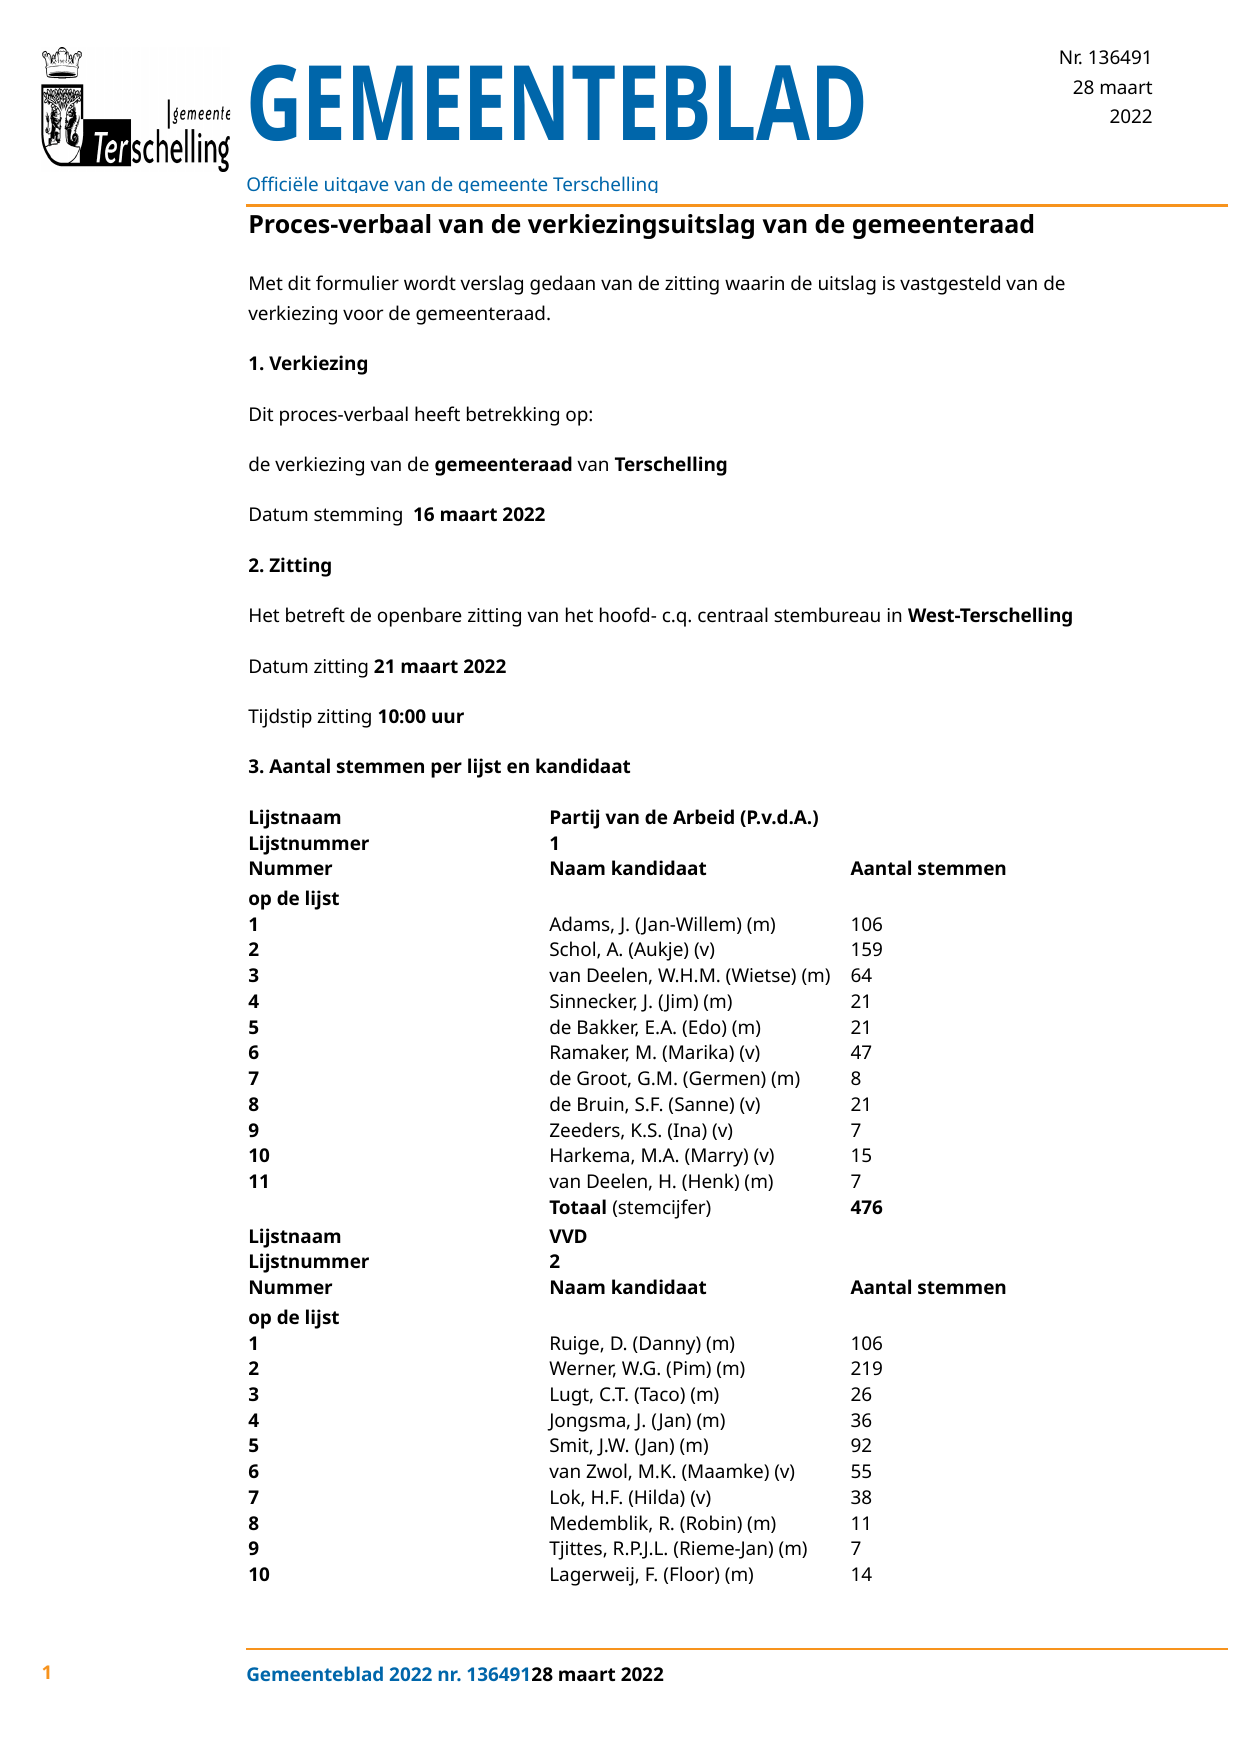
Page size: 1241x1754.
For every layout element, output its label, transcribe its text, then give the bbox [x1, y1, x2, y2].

table_cell 7 [248, 1484, 549, 1510]
table_cell de Bruin, S.F. (Sanne) (v) [549, 1091, 850, 1117]
table_cell 21 [850, 1091, 1152, 1117]
text 3. Aantal stemmen per lijst en kandidaat [248, 754, 1152, 779]
table_cell 10 [248, 1561, 549, 1587]
table_cell 4 [248, 1407, 549, 1433]
table_cell 5 [248, 1433, 549, 1458]
text Het betreft de openbare zitting van het hoofd- c.q. centraal stembureau in West-Terschelling [248, 602, 1152, 628]
table_cell 159 [850, 937, 1152, 962]
table_cell Nummer op de lijst [248, 1275, 549, 1330]
text Datum zitting 21 maart 2022 [248, 653, 1152, 678]
table_cell de Groot, G.M. (Germen) (m) [549, 1065, 850, 1091]
table_cell Naam kandidaat [549, 856, 850, 911]
text Tijdstip zitting 10:00 uur [248, 703, 1152, 729]
table_cell 106 [850, 911, 1152, 937]
table_cell 11 [248, 1168, 549, 1194]
table_cell Lugt, C.T. (Taco) (m) [549, 1381, 850, 1407]
table_cell 7 [850, 1536, 1152, 1561]
table_cell Lijstnummer [248, 830, 549, 856]
table_cell Tjittes, R.P.J.L. (Rieme-Jan) (m) [549, 1536, 850, 1561]
table_cell Lok, H.F. (Hilda) (v) [549, 1484, 850, 1510]
table_cell Nummer op de lijst [248, 856, 549, 911]
table_cell 11 [850, 1510, 1152, 1536]
table_cell 21 [850, 988, 1152, 1014]
table_cell van Deelen, W.H.M. (Wietse) (m) [549, 963, 850, 988]
table_cell 7 [850, 1117, 1152, 1142]
text 1. Verkiezing [248, 350, 1152, 376]
table_cell Naam kandidaat [549, 1275, 850, 1330]
table_cell 9 [248, 1536, 549, 1561]
table_cell 36 [850, 1407, 1152, 1433]
table_cell 4 [248, 988, 549, 1014]
table_cell 5 [248, 1014, 549, 1039]
table_cell 10 [248, 1143, 549, 1168]
table_cell 38 [850, 1484, 1152, 1510]
text Dit proces‑verbaal heeft betrekking op: [248, 401, 1152, 426]
table_cell Zeeders, K.S. (Ina) (v) [549, 1117, 850, 1142]
table_cell 1 [549, 830, 1152, 856]
table_cell 14 [850, 1561, 1152, 1587]
table_cell 6 [248, 1040, 549, 1065]
table_cell 7 [850, 1168, 1152, 1194]
table_cell 15 [850, 1143, 1152, 1168]
table_cell van Deelen, H. (Henk) (m) [549, 1168, 850, 1194]
table_cell 3 [248, 963, 549, 988]
table_cell Werner, W.G. (Pim) (m) [549, 1356, 850, 1381]
table_cell Sinnecker, J. (Jim) (m) [549, 988, 850, 1014]
table_cell [248, 1194, 549, 1220]
table_cell 47 [850, 1040, 1152, 1065]
table_cell 64 [850, 963, 1152, 988]
table_cell 26 [850, 1381, 1152, 1407]
table_cell van Zwol, M.K. (Maamke) (v) [549, 1459, 850, 1484]
table_cell Lijstnummer [248, 1249, 549, 1274]
table_cell 1 [248, 911, 549, 937]
table_cell Adams, J. (Jan-Willem) (m) [549, 911, 850, 937]
table_cell Medemblik, R. (Robin) (m) [549, 1510, 850, 1536]
table_cell Ruige, D. (Danny) (m) [549, 1330, 850, 1356]
table_cell 8 [248, 1091, 549, 1117]
text de verkiezing van de gemeenteraad van Terschelling [248, 451, 1152, 477]
table_cell 2 [549, 1249, 1152, 1274]
table_cell 1 [248, 1330, 549, 1356]
table_cell Lagerweij, F. (Floor) (m) [549, 1561, 850, 1587]
table_cell 219 [850, 1356, 1152, 1381]
table_cell 6 [248, 1459, 549, 1484]
table_cell 3 [248, 1381, 549, 1407]
table_cell 7 [248, 1065, 549, 1091]
table_header Partij van de Arbeid (P.v.d.A.) [549, 804, 1152, 830]
text Datum stemming 16 maart 2022 [248, 502, 1152, 527]
table_cell 106 [850, 1330, 1152, 1356]
table_cell 2 [248, 937, 549, 962]
table_cell 8 [850, 1065, 1152, 1091]
table_cell 8 [248, 1510, 549, 1536]
text Proces‑verbaal van de verkiezingsuitslag van de gemeenteraad [248, 207, 1152, 241]
table_cell Harkema, M.A. (Marry) (v) [549, 1143, 850, 1168]
table_cell 55 [850, 1459, 1152, 1484]
table_header Lijstnaam [248, 1223, 549, 1249]
table_cell Smit, J.W. (Jan) (m) [549, 1433, 850, 1458]
table_cell 21 [850, 1014, 1152, 1039]
table_cell 2 [248, 1356, 549, 1381]
table_cell Totaal (stemcijfer) [549, 1194, 850, 1220]
table_header VVD [549, 1223, 1152, 1249]
table_cell Aantal stemmen [850, 1275, 1152, 1330]
table_cell Jongsma, J. (Jan) (m) [549, 1407, 850, 1433]
table_cell Aantal stemmen [850, 856, 1152, 911]
table_header Lijstnaam [248, 804, 549, 830]
picture [41, 47, 231, 172]
table_cell Ramaker, M. (Marika) (v) [549, 1040, 850, 1065]
table_cell de Bakker, E.A. (Edo) (m) [549, 1014, 850, 1039]
text Met dit formulier wordt verslag gedaan van de zitting waarin de uitslag is vastgesteld van de verkiezing voor de gemeenteraad. [248, 270, 1152, 326]
table_cell 9 [248, 1117, 549, 1142]
table_cell 476 [850, 1194, 1152, 1220]
table_cell 92 [850, 1433, 1152, 1458]
text 2. Zitting [248, 552, 1152, 578]
table_cell Schol, A. (Aukje) (v) [549, 937, 850, 962]
